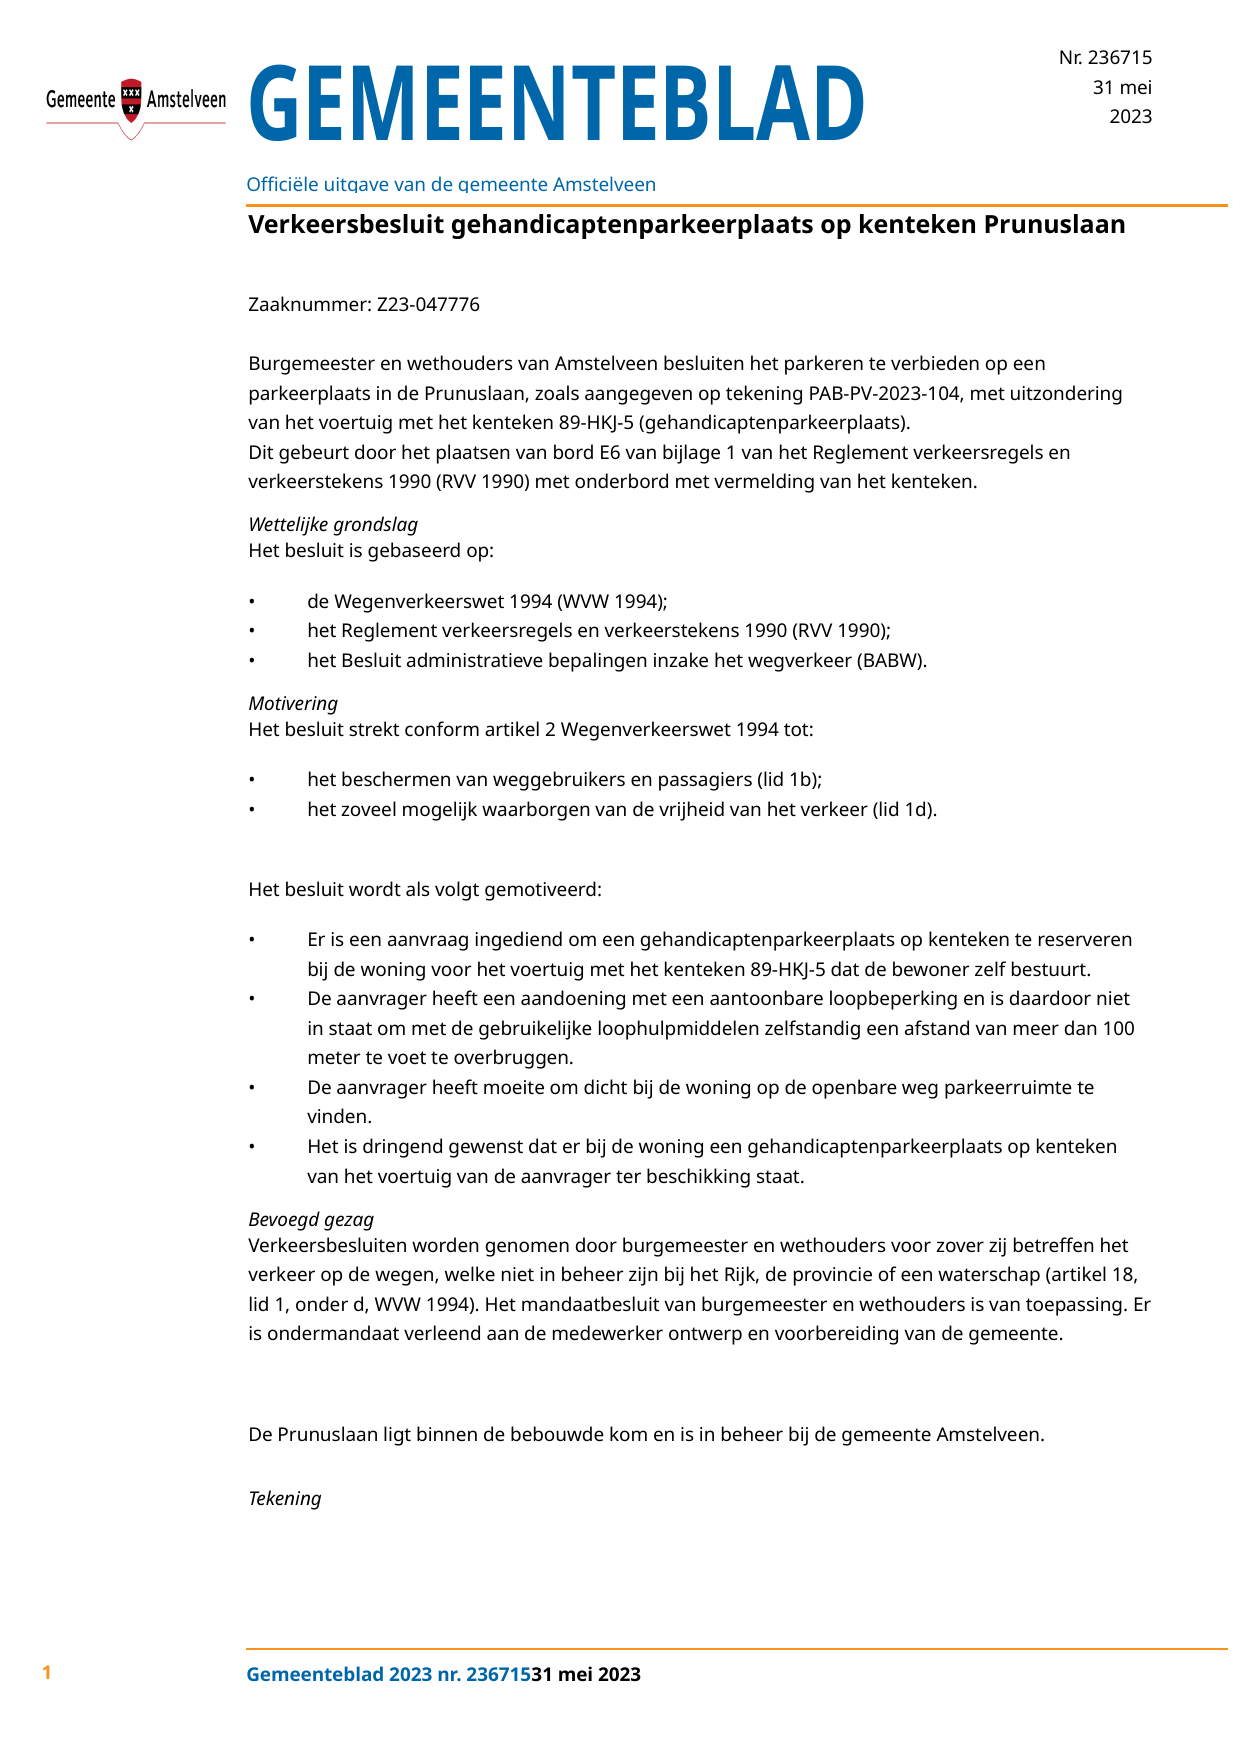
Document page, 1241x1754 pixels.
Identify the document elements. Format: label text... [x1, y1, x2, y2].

text De Prunuslaan ligt binnen de bebouwde kom en is in beheer bij de gemeente Amstelveen. [248, 1421, 1152, 1447]
text Bevoegd gezag [248, 1206, 1152, 1232]
text Burgemeester en wethouders van Amstelveen besluiten het parkeren te verbieden op een parkeerplaats in de Prunuslaan, zoals aangegeven op tekening PAB-PV-2023-104, met uitzondering van het voertuig met het kenteken 89-HKJ-5 (gehandicaptenparkeerplaats). [248, 350, 1152, 435]
list Er is een aanvraag ingediend om een gehandicaptenparkeerplaats op kenteken te reserveren bij de woning voor het voertuig met het kenteken 89-HKJ-5 dat de bewoner zelf bestuurt. [248, 926, 1152, 982]
list De aanvrager heeft een aandoening met een aantoonbare loopbeperking en is daardoor niet in staat om met de gebruikelijke loophulpmiddelen zelfstandig een afstand van meer dan 100 meter te voet te overbruggen. [248, 985, 1152, 1070]
list Het is dringend gewenst dat er bij de woning een gehandicaptenparkeerplaats op kenteken van het voertuig van de aanvrager ter beschikking staat. [248, 1133, 1152, 1189]
text Dit gebeurt door het plaatsen van bord E6 van bijlage 1 van het Reglement verkeersregels en verkeerstekens 1990 (RVV 1990) met onderbord met vermelding van het kenteken. [248, 439, 1152, 494]
text Het besluit is gebaseerd op: [248, 537, 1152, 563]
text Wettelijke grondslag [248, 512, 1152, 537]
list het Besluit administratieve bepalingen inzake het wegverkeer (BABW). [248, 647, 1152, 673]
text Verkeersbesluit gehandicaptenparkeerplaats op kenteken Prunuslaan [248, 207, 1152, 241]
picture [41, 47, 231, 172]
text Zaaknummer: Z23-047776 [248, 291, 1152, 317]
text Het besluit strekt conform artikel 2 Wegenverkeerswet 1994 tot: [248, 716, 1152, 742]
list het zoveel mogelijk waarborgen van de vrijheid van het verkeer (lid 1d). [248, 796, 1152, 822]
text Tekening [248, 1485, 1152, 1511]
text Het besluit wordt als volgt gemotiveerd: [248, 876, 1152, 902]
list het Reglement verkeersregels en verkeerstekens 1990 (RVV 1990); [248, 617, 1152, 643]
list het beschermen van weggebruikers en passagiers (lid 1b); [248, 766, 1152, 792]
text Motivering [248, 690, 1152, 716]
list de Wegenverkeerswet 1994 (WVW 1994); [248, 588, 1152, 613]
text Verkeersbesluiten worden genomen door burgemeester en wethouders voor zover zij betreffen het verkeer op de wegen, welke niet in beheer zijn bij het Rijk, de provincie of een waterschap (artikel 18, lid 1, onder d, WVW 1994). Het mandaatbesluit van burgemeester en wethouders is van toepassing. Er is ondermandaat verleend aan de medewerker ontwerp en voorbereiding van de gemeente. [248, 1232, 1152, 1346]
list De aanvrager heeft moeite om dicht bij de woning op de openbare weg parkeerruimte te vinden. [248, 1074, 1152, 1129]
